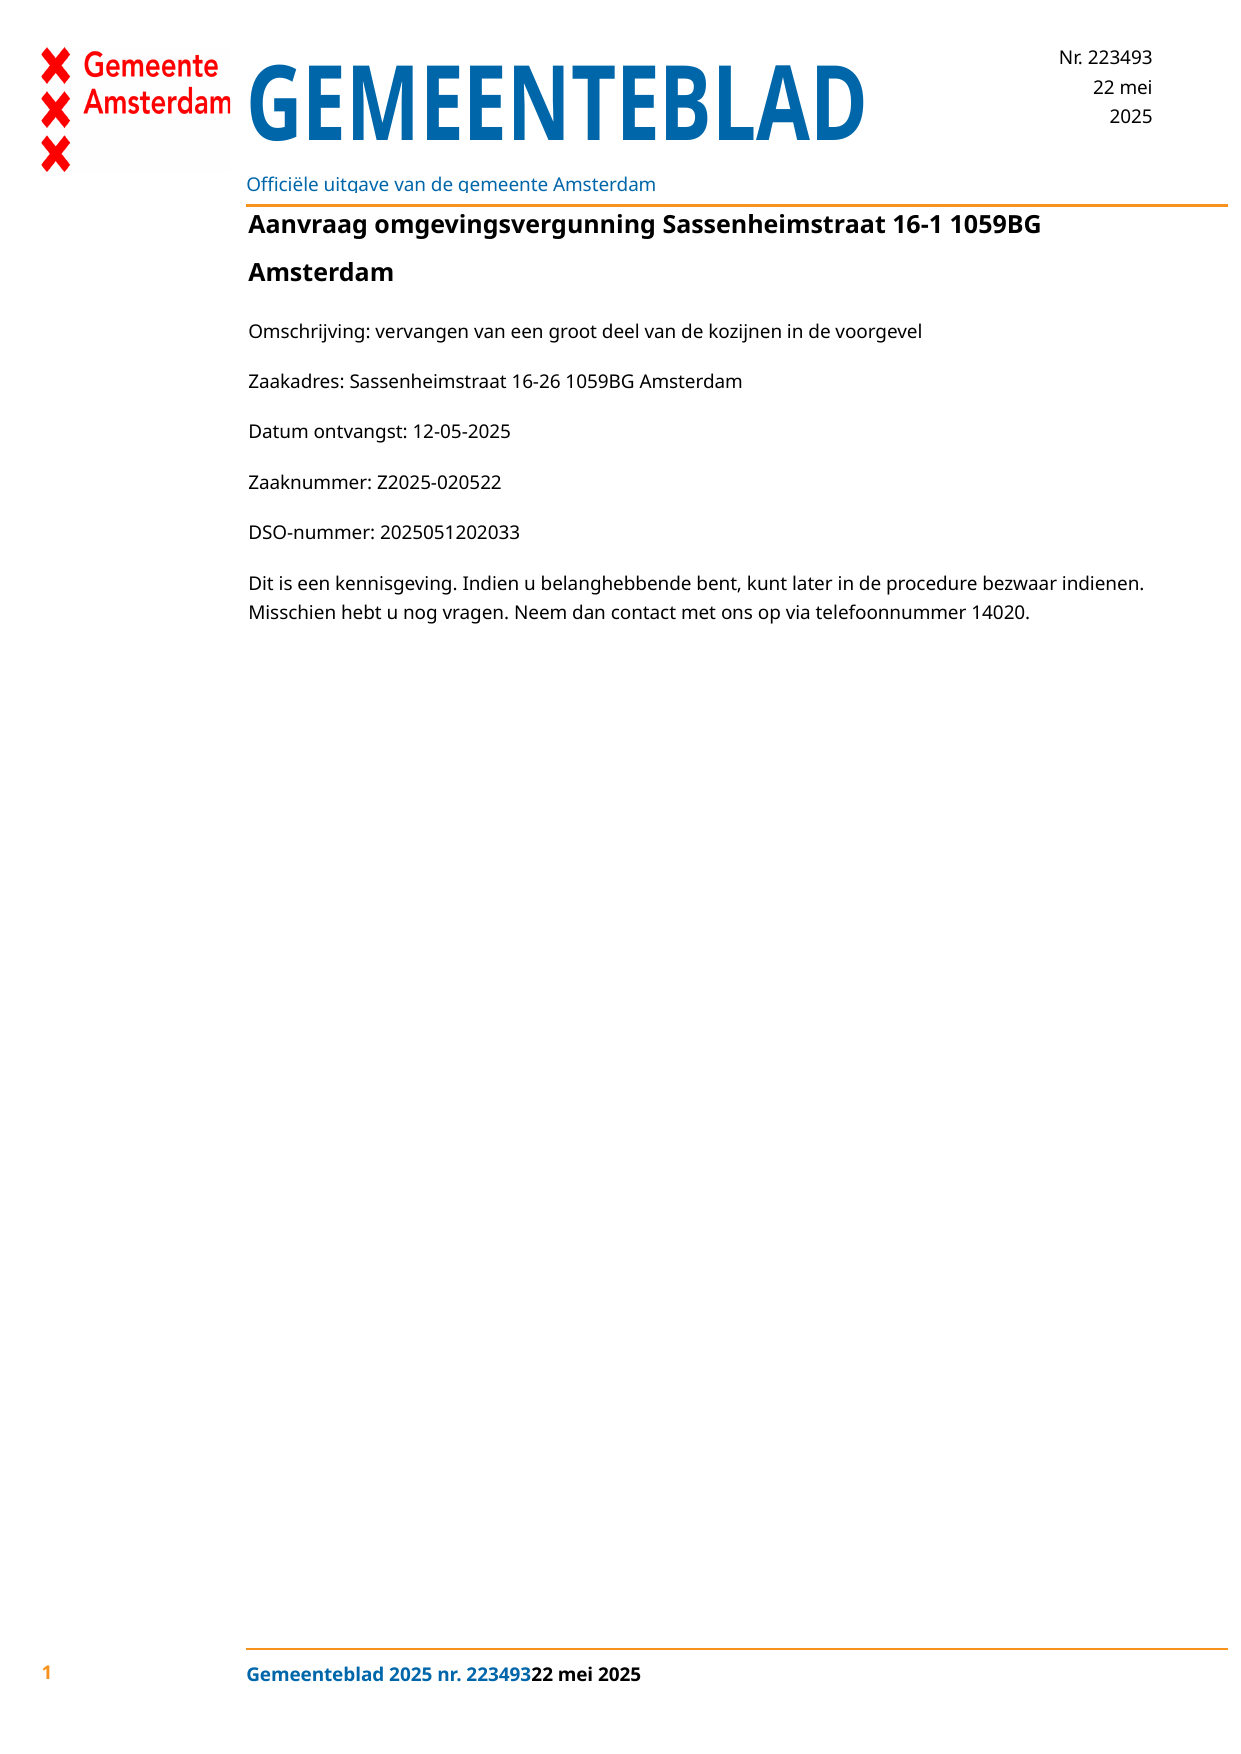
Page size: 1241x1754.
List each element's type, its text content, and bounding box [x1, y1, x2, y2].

text Datum ontvangst: 12-05-2025 [248, 419, 1152, 444]
text Aanvraag omgevingsvergunning Sassenheimstraat 16-1 1059BG Amsterdam [248, 207, 1152, 288]
picture [41, 47, 231, 172]
text Zaaknummer: Z2025-020522 [248, 469, 1152, 495]
text Omschrijving: vervangen van een groot deel van de kozijnen in de voorgevel [248, 318, 1152, 344]
text Dit is een kennisgeving. Indien u belanghebbende bent, kunt later in de procedure bezwaar indienen. Misschien hebt u nog vragen. Neem dan contact met ons op via telefoonnummer 14020. [248, 570, 1152, 625]
text DSO-nummer: 2025051202033 [248, 519, 1152, 545]
text Zaakadres: Sassenheimstraat 16-26 1059BG Amsterdam [248, 368, 1152, 394]
